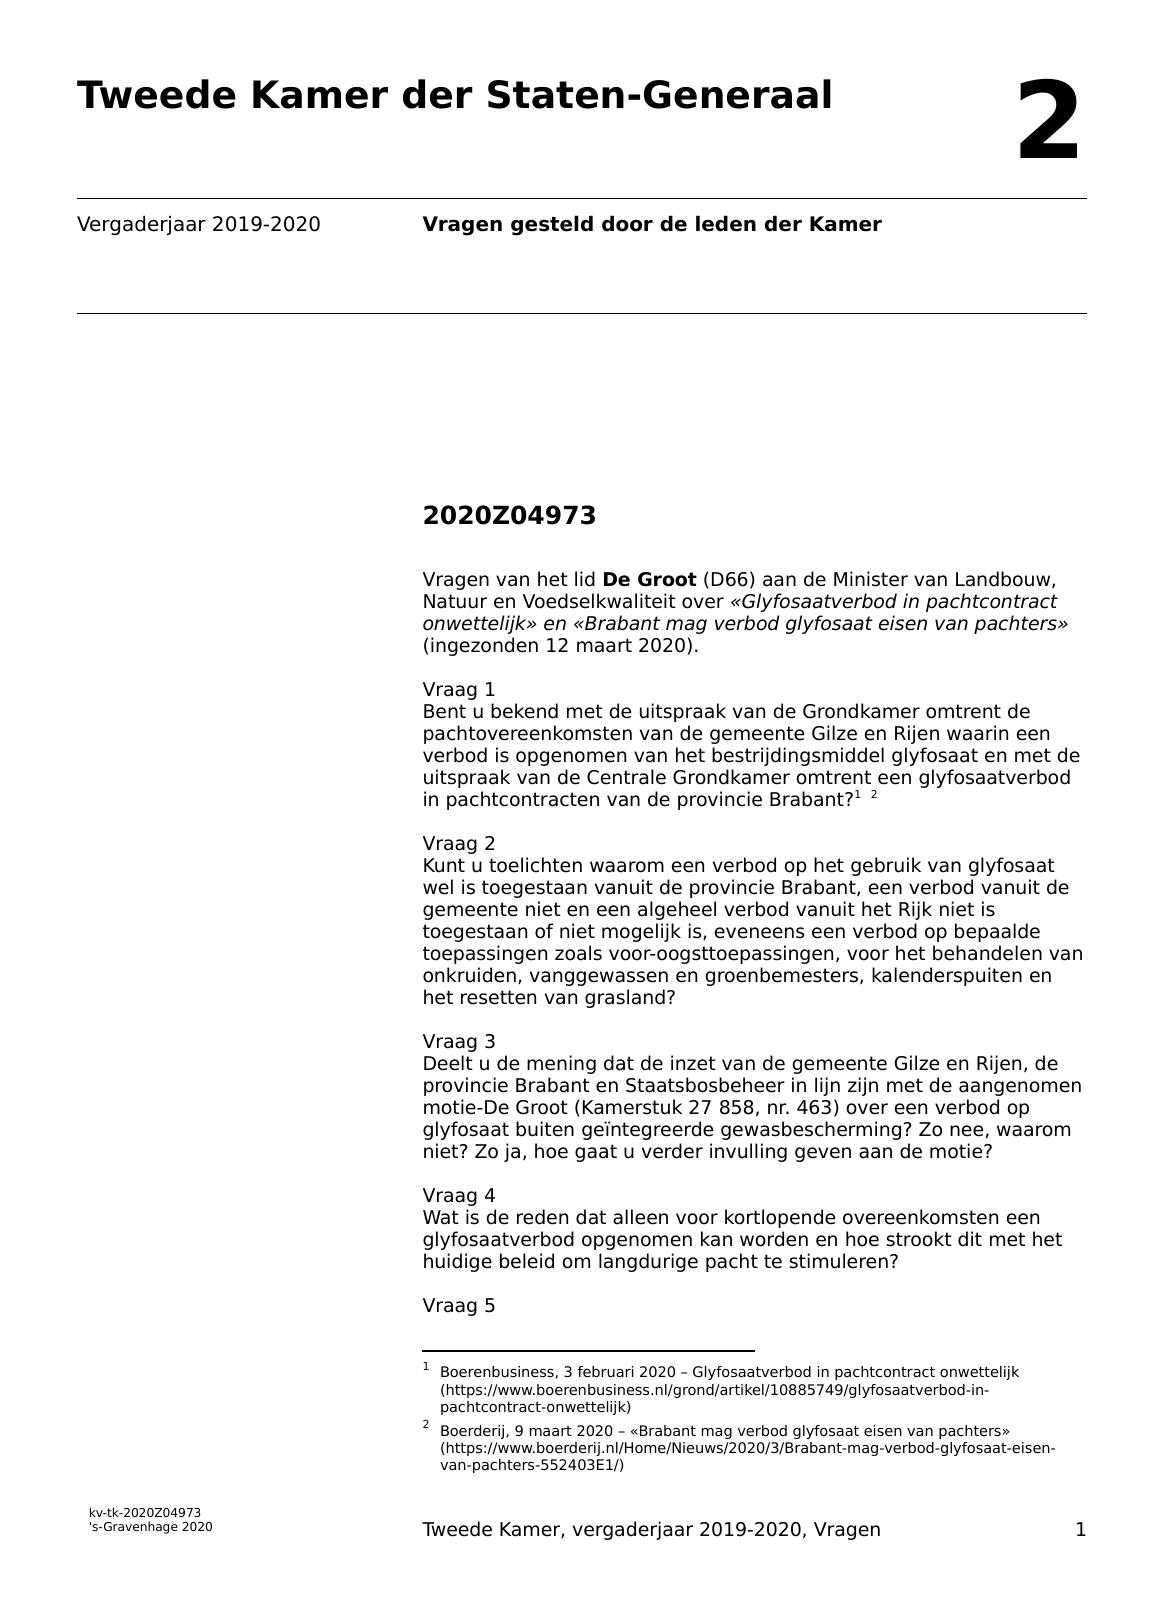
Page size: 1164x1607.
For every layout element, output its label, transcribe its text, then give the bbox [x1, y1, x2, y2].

text Wat is de reden dat alleen voor kortlopende overeenkomsten een glyfosaatverbod opgenomen kan worden en hoe strookt dit met het huidige beleid om langdurige pacht te stimuleren? [422, 1207, 1087, 1273]
text kv-tk-2020Z04973 [88, 1506, 323, 1520]
text Vraag 1 [422, 679, 1087, 701]
text Vraag 2 [422, 833, 1087, 855]
text Bent u bekend met de uitspraak van de Grondkamer omtrent de pachtovereenkomsten van de gemeente Gilze en Rijen waarin een verbod is opgenomen van het bestrijdingsmiddel glyfosaat en met de uitspraak van de Centrale Grondkamer omtrent een glyfosaatverbod in pachtcontracten van de provincie Brabant? [422, 701, 1087, 811]
text Vragen van het lid De Groot (D66) aan de Minister van Landbouw, Natuur en Voedselkwaliteit over «Glyfosaatverbod in pachtcontract onwettelijk» en «Brabant mag verbod glyfosaat eisen van pachters» (ingezonden 12 maart 2020). [422, 569, 1087, 657]
text Vraag 4 [422, 1185, 1087, 1207]
table_cell Vragen gesteld door de leden der Kamer [422, 199, 1087, 313]
text Boerderij, 9 maart 2020 – «Brabant mag verbod glyfosaat eisen van pachters» (https://www.boerderij.nl/Home/Nieuws/2020/3/Brabant-mag-verbod-glyfosaat-eisen-van-pachters-552403E1/) [422, 1418, 1087, 1474]
table_header Tweede Kamer der Staten-Generaal [77, 59, 886, 198]
text Vraag 3 [422, 1031, 1087, 1053]
table_header 2 [886, 59, 1087, 198]
text 2020Z04973 [422, 501, 1087, 531]
text 's-Gravenhage 2020 [88, 1520, 323, 1534]
text Deelt u de mening dat de inzet van de gemeente Gilze en Rijen, de provincie Brabant en Staatsbosbeheer in lijn zijn met de aangenomen motie-De Groot (Kamerstuk 27 858, nr. 463) over een verbod op glyfosaat buiten geïntegreerde gewasbescherming? Zo nee, waarom niet? Zo ja, hoe gaat u verder invulling geven aan de motie? [422, 1053, 1087, 1163]
text Kunt u toelichten waarom een verbod op het gebruik van glyfosaat wel is toegestaan vanuit de provincie Brabant, een verbod vanuit de gemeente niet en een algeheel verbod vanuit het Rijk niet is toegestaan of niet mogelijk is, eveneens een verbod op bepaalde toepassingen zoals voor-oogsttoepassingen, voor het behandelen van onkruiden, vanggewassen en groenbemesters, kalenderspuiten en het resetten van grasland? [422, 855, 1087, 1009]
table_cell Vergaderjaar 2019-2020 [77, 199, 422, 313]
text Vraag 5 [422, 1295, 1087, 1317]
text Boerenbusiness, 3 februari 2020 – Glyfosaatverbod in pachtcontract onwettelijk (https://www.boerenbusiness.nl/grond/artikel/10885749/glyfosaatverbod-in-pachtcontract-onwettelijk) [422, 1360, 1087, 1416]
